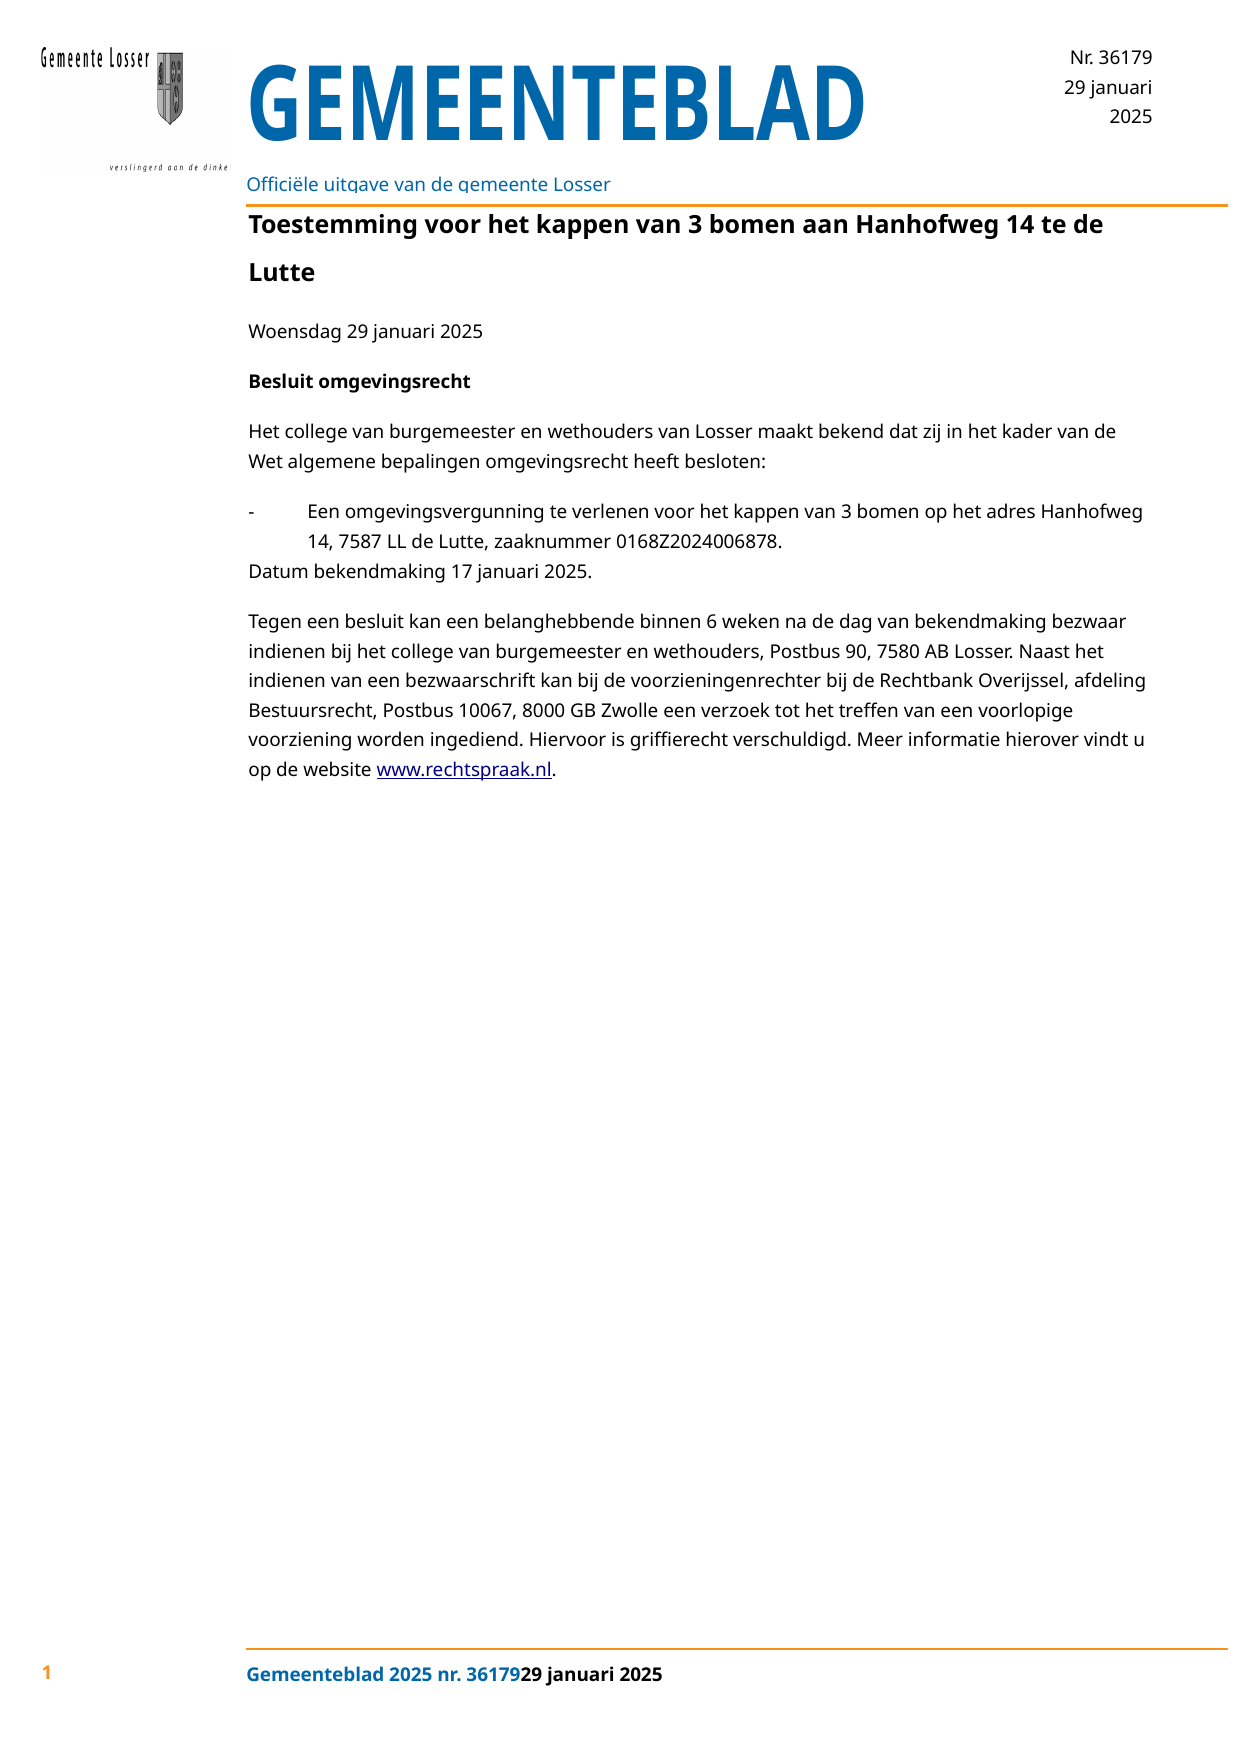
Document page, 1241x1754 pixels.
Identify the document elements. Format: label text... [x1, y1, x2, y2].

text Het college van burgemeester en wethouders van Losser maakt bekend dat zij in het kader van de Wet algemene bepalingen omgevingsrecht heeft besloten: [248, 419, 1152, 474]
list Een omgevingsvergunning te verlenen voor het kappen van 3 bomen op het adres Hanhofweg 14, 7587 LL de Lutte, zaaknummer 0168Z2024006878. [248, 499, 1152, 554]
text Tegen een besluit kan een belanghebbende binnen 6 weken na de dag van bekendmaking bezwaar indienen bij het college van burgemeester en wethouders, Postbus 90, 7580 AB Losser. Naast het indienen van een bezwaarschrift kan bij de voorzieningenrechter bij de Rechtbank Overijssel, afdeling Bestuursrecht, Postbus 10067, 8000 GB Zwolle een verzoek tot het treffen van een voorlopige voorziening worden ingediend. Hiervoor is griffierecht verschuldigd. Meer informatie hierover vindt u op de website www.rechtspraak.nl. [248, 608, 1152, 782]
text Woensdag 29 januari 2025 [248, 318, 1152, 344]
picture [41, 47, 231, 172]
text Besluit omgevingsrecht [248, 368, 1152, 394]
text Datum bekendmaking 17 januari 2025. [248, 558, 1152, 584]
text Toestemming voor het kappen van 3 bomen aan Hanhofweg 14 te de Lutte [248, 207, 1152, 288]
